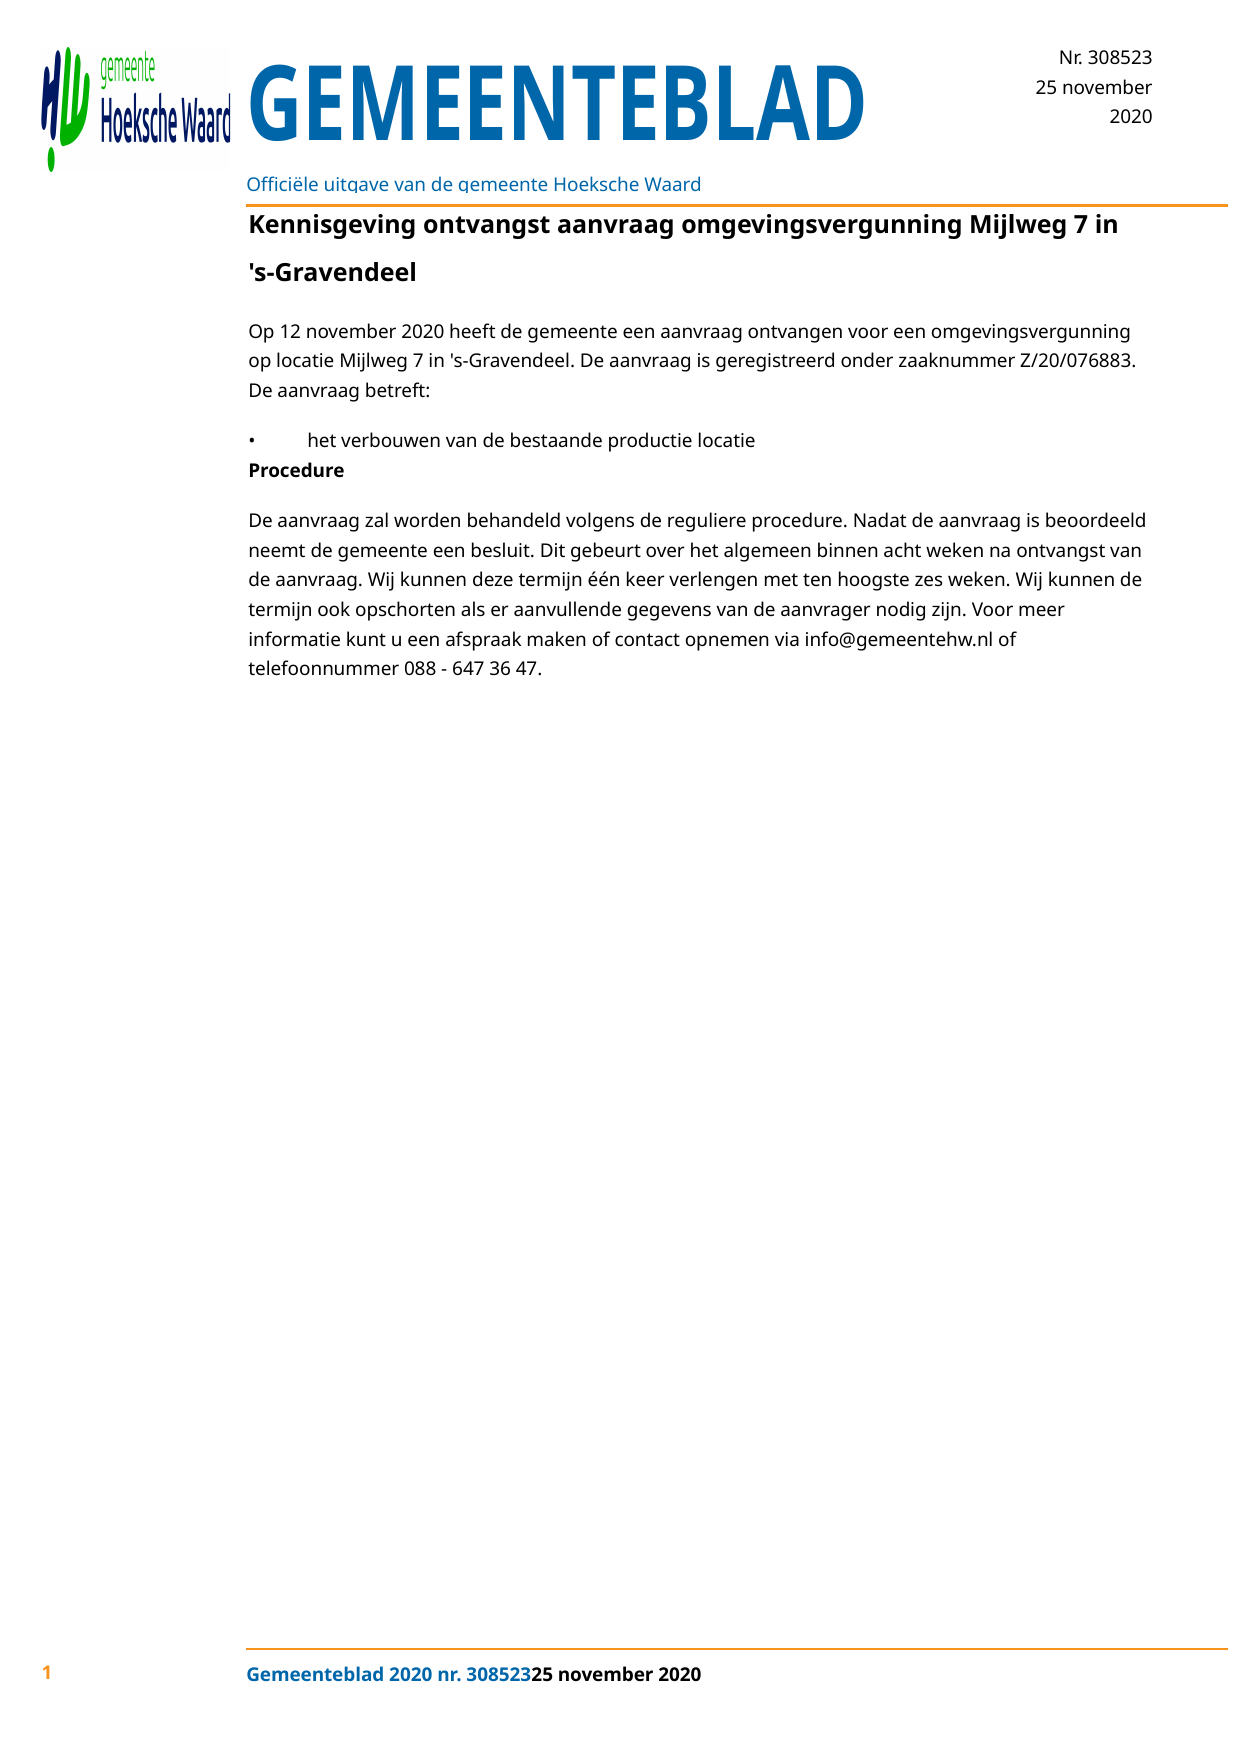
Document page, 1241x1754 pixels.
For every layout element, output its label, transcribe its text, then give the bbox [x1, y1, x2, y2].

list het verbouwen van de bestaande productie locatie [248, 427, 1152, 453]
picture [41, 47, 231, 172]
text Procedure [248, 457, 1152, 483]
text Kennisgeving ontvangst aanvraag omgevingsvergunning Mijlweg 7 in 's-Gravendeel [248, 207, 1152, 288]
text De aanvraag zal worden behandeld volgens de reguliere procedure. Nadat de aanvraag is beoordeeld neemt de gemeente een besluit. Dit gebeurt over het algemeen binnen acht weken na ontvangst van de aanvraag. Wij kunnen deze termijn één keer verlengen met ten hoogste zes weken. Wij kunnen de termijn ook opschorten als er aanvullende gegevens van de aanvrager nodig zijn. Voor meer informatie kunt u een afspraak maken of contact opnemen via info@gemeentehw.nl of telefoonnummer 088 - 647 36 47. [248, 507, 1152, 681]
text Op 12 november 2020 heeft de gemeente een aanvraag ontvangen voor een omgevingsvergunning op locatie Mijlweg 7 in 's-Gravendeel. De aanvraag is geregistreerd onder zaaknummer Z/20/076883. De aanvraag betreft: [248, 318, 1152, 403]
